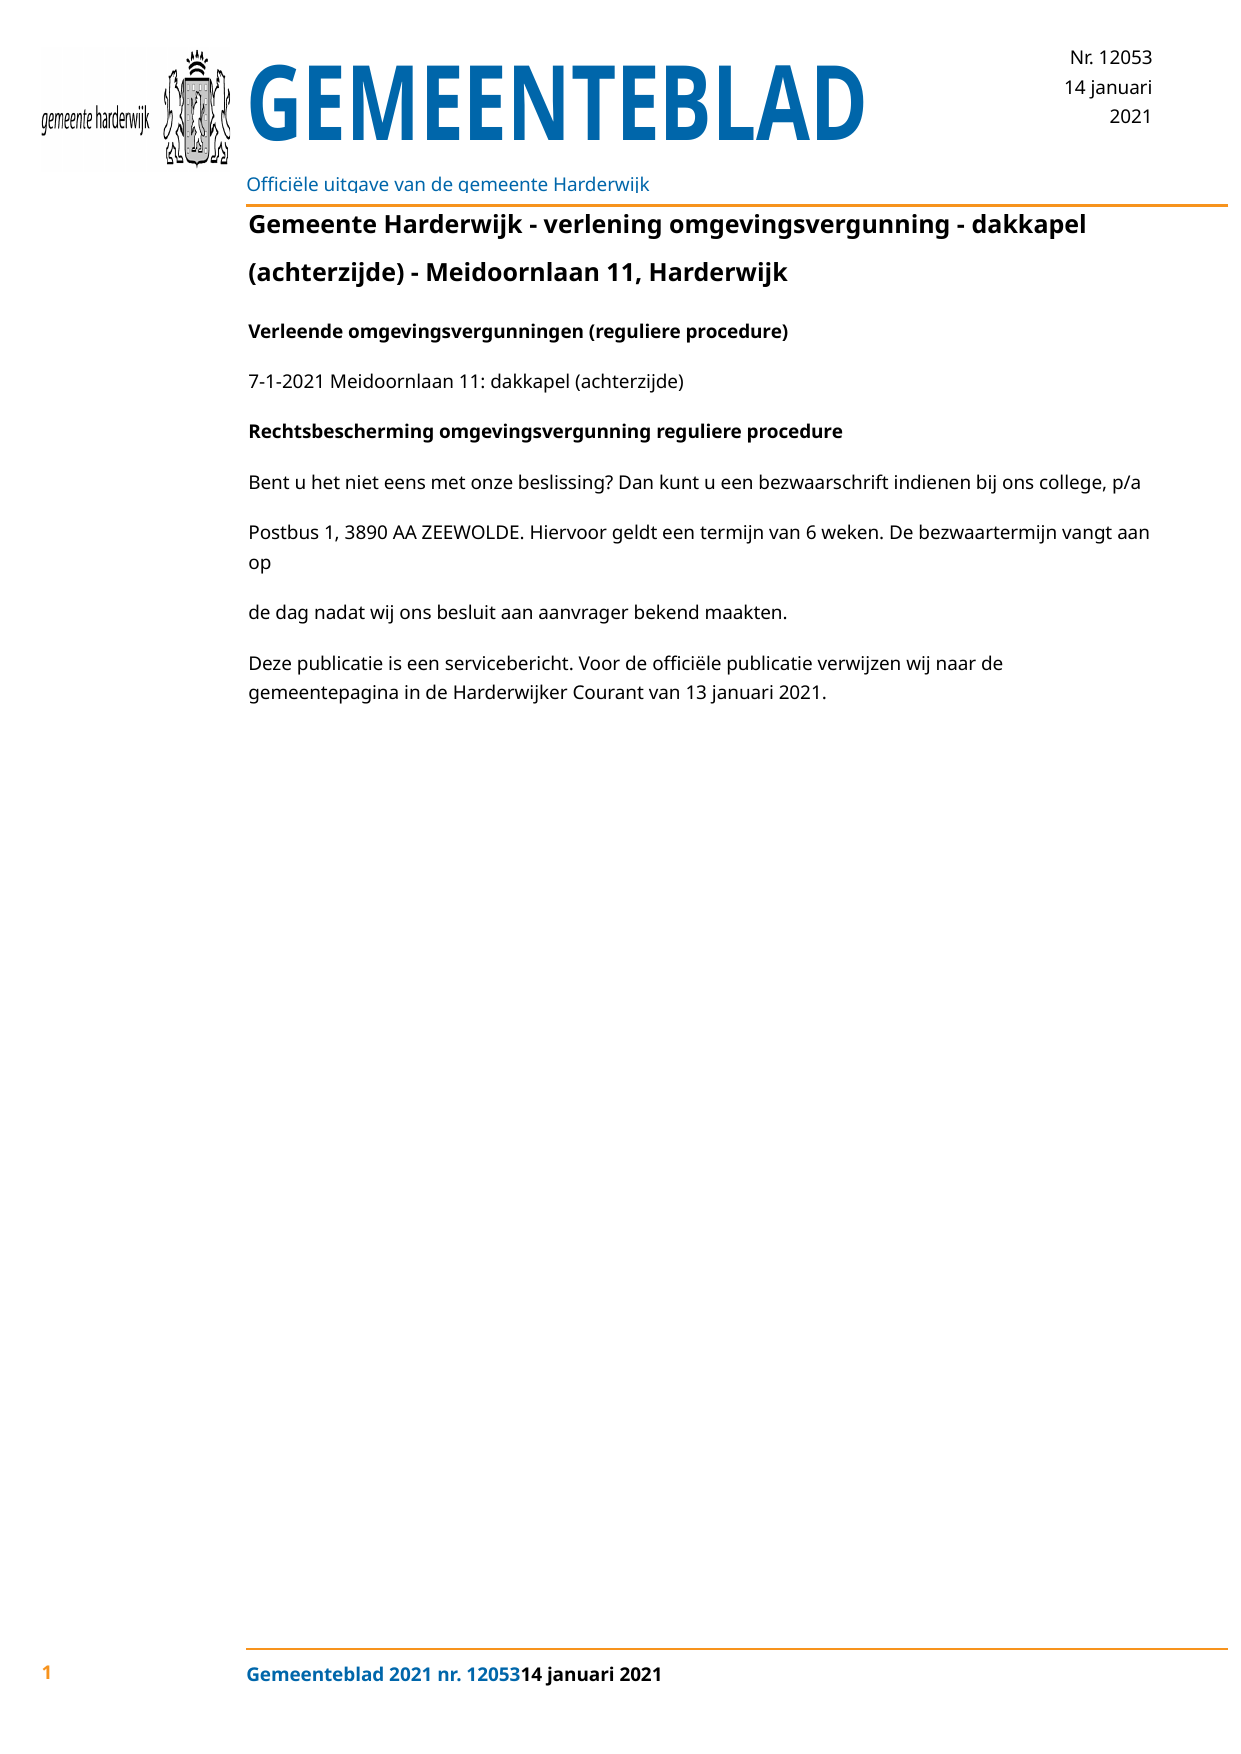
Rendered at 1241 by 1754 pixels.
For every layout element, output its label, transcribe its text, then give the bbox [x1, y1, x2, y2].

picture [41, 47, 231, 172]
text Deze publicatie is een servicebericht. Voor de officiële publicatie verwijzen wij naar de gemeentepagina in de Harderwijker Courant van 13 januari 2021. [248, 650, 1152, 705]
text Verleende omgevingsvergunningen (reguliere procedure) [248, 318, 1152, 344]
text Gemeente Harderwijk - verlening omgevingsvergunning - dakkapel (achterzijde) - Meidoornlaan 11, Harderwijk [248, 207, 1152, 288]
text Bent u het niet eens met onze beslissing? Dan kunt u een bezwaarschrift indienen bij ons college, p/a [248, 469, 1152, 495]
text 7-1-2021 Meidoornlaan 11: dakkapel (achterzijde) [248, 368, 1152, 394]
text Rechtsbescherming omgevingsvergunning reguliere procedure [248, 419, 1152, 444]
text Postbus 1, 3890 AA ZEEWOLDE. Hiervoor geldt een termijn van 6 weken. De bezwaartermijn vangt aan op [248, 519, 1152, 575]
text de dag nadat wij ons besluit aan aanvrager bekend maakten. [248, 599, 1152, 625]
